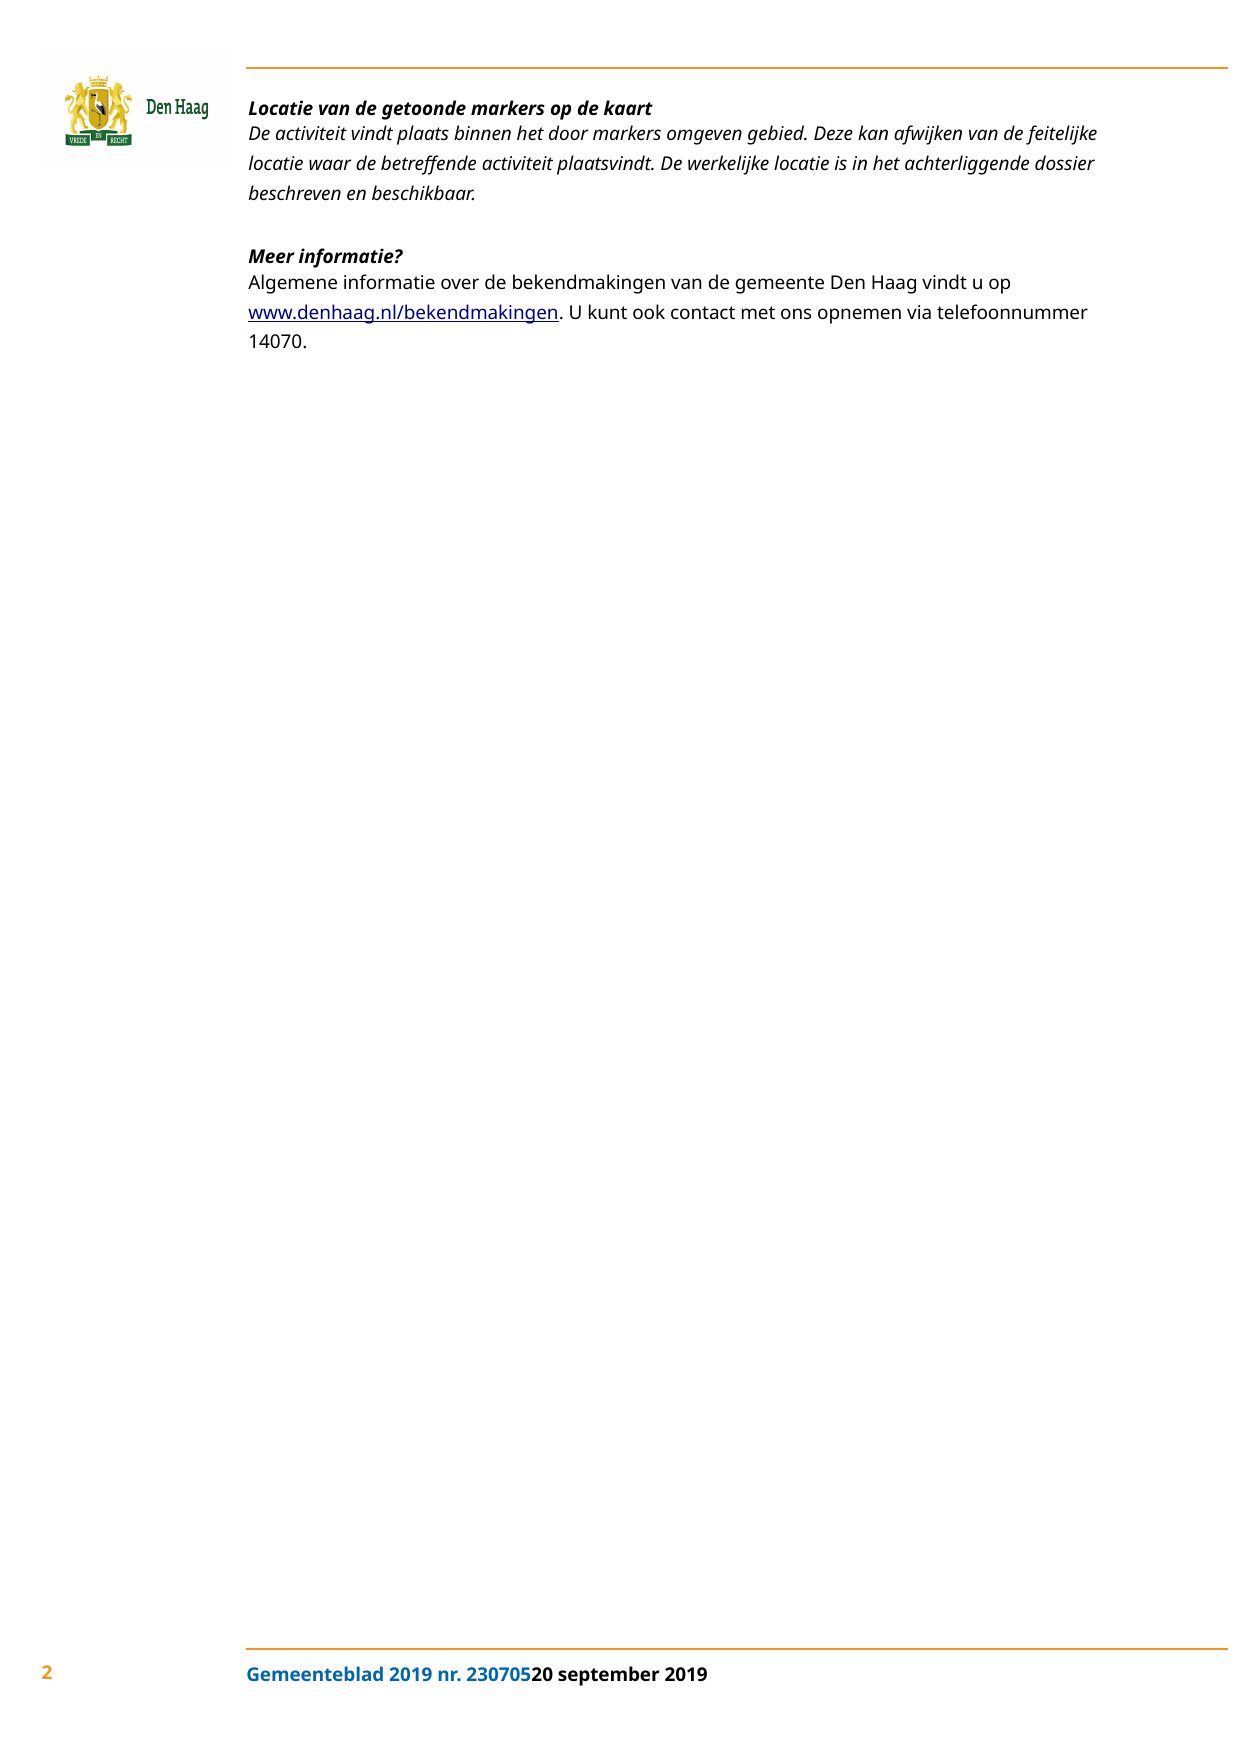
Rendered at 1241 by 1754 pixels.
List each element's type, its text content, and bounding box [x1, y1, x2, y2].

text Meer informatie? [248, 244, 1152, 269]
text De activiteit vindt plaats binnen het door markers omgeven gebied. Deze kan afwijken van de feitelijke locatie waar de betreffende activiteit plaatsvindt. De werkelijke locatie is in het achterliggende dossier beschreven en beschikbaar. [248, 121, 1152, 205]
text Locatie van de getoonde markers op de kaart [248, 95, 1152, 121]
picture [41, 47, 231, 172]
text Algemene informatie over de bekendmakingen van de gemeente Den Haag vindt u op www.denhaag.nl/bekendmakingen. U kunt ook contact met ons opnemen via telefoonnummer 14070. [248, 269, 1152, 354]
